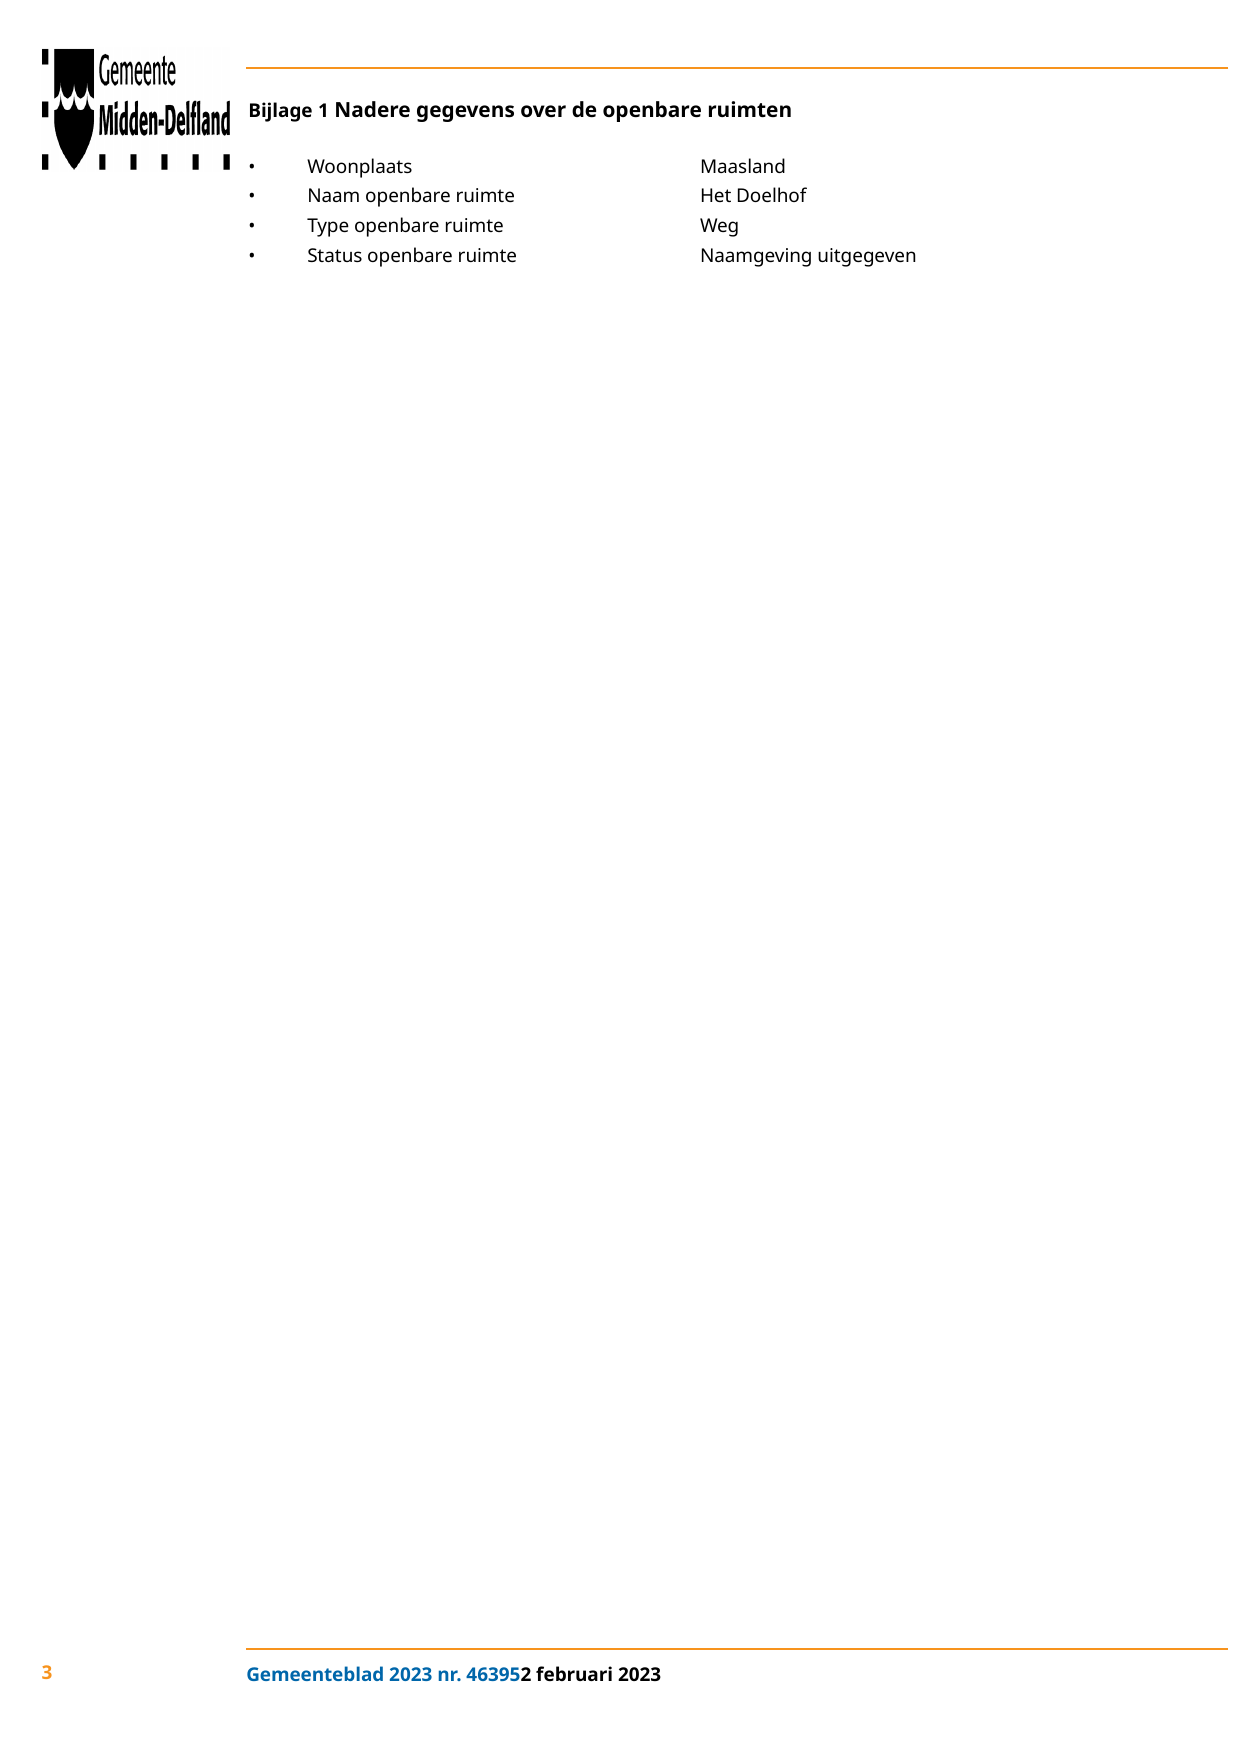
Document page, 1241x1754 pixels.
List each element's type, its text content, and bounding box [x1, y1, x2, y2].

text Bijlage 1 Nadere gegevens over de openbare ruimten [248, 95, 1152, 123]
table_header Woonplaats Naam openbare ruimte Type openbare ruimte Status openbare ruimte [248, 153, 700, 267]
table_header Maasland Het Doelhof Weg Naamgeving uitgegeven [700, 153, 1152, 267]
picture [41, 47, 231, 172]
